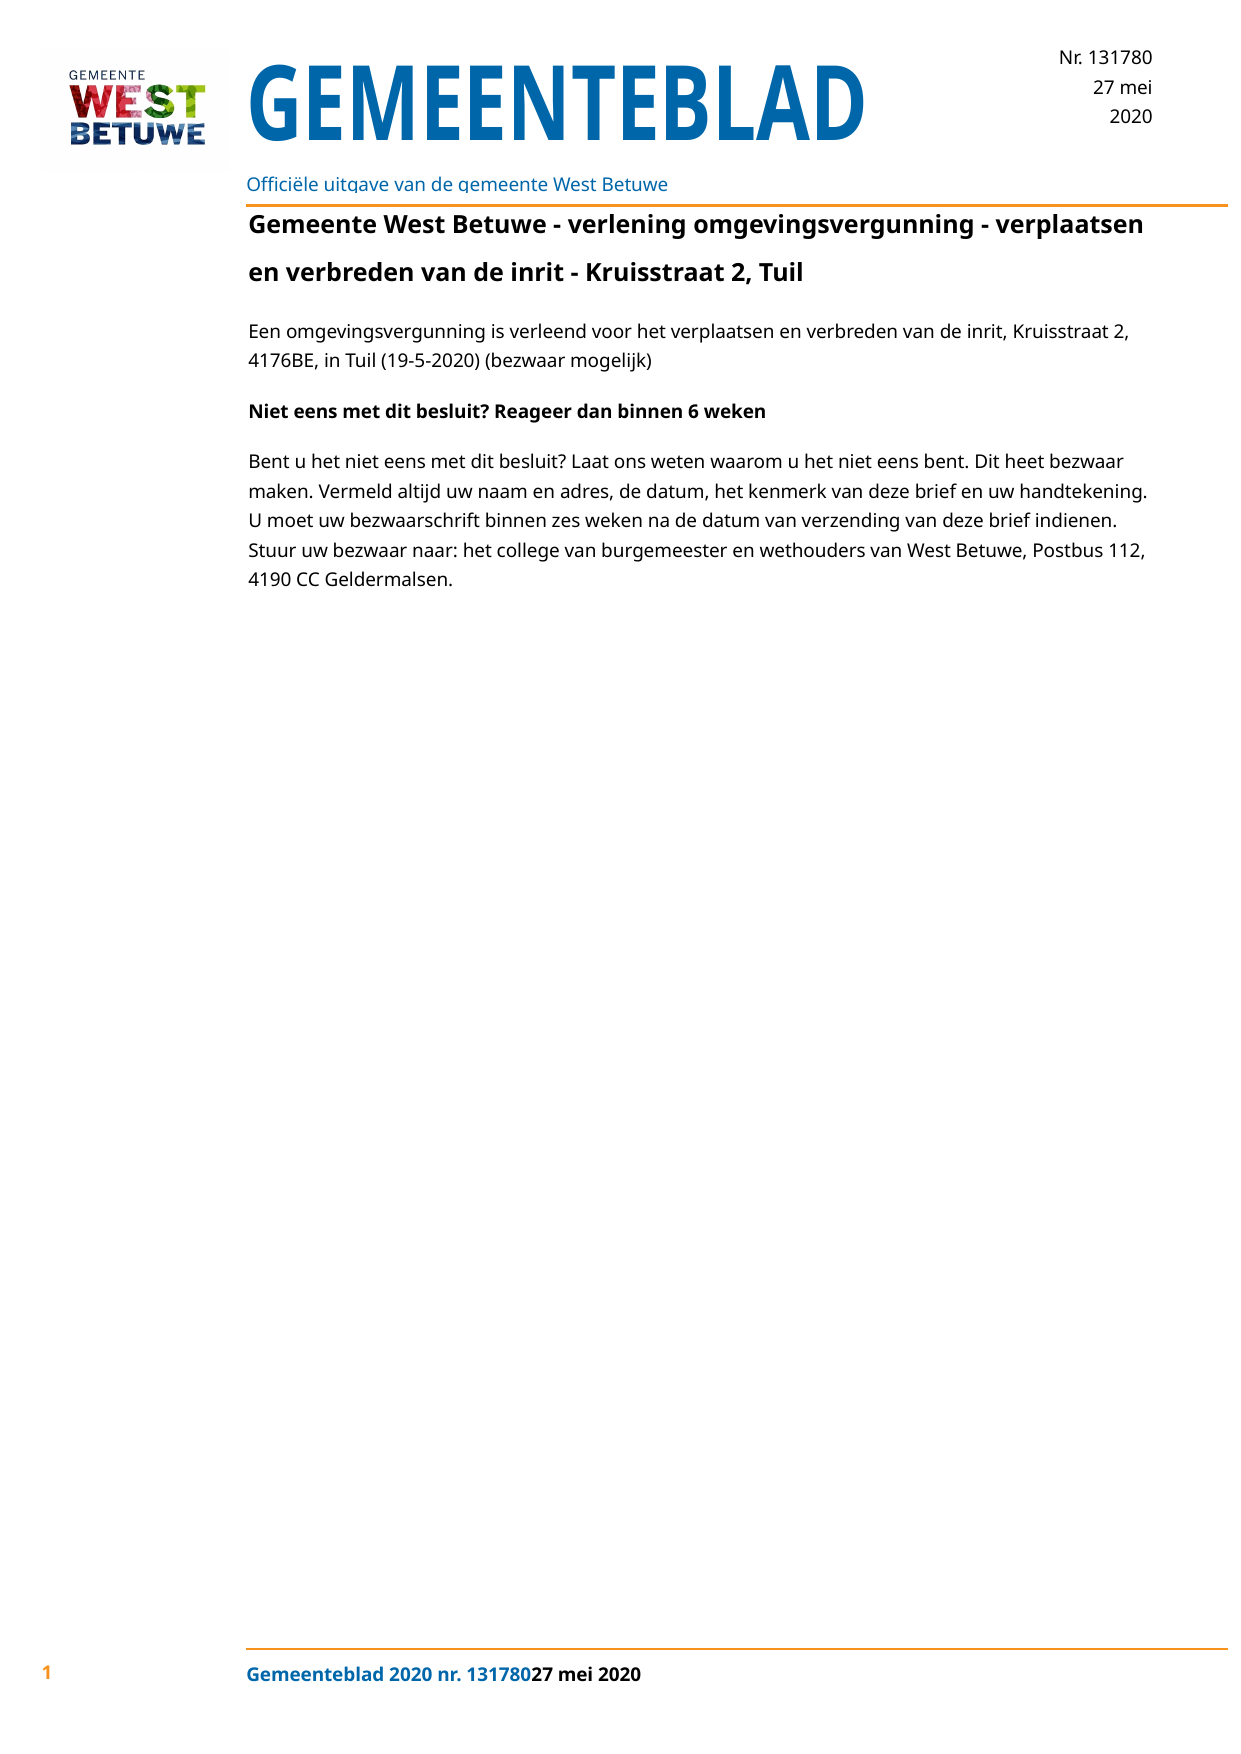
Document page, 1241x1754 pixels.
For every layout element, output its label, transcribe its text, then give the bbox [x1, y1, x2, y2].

text Gemeente West Betuwe - verlening omgevingsvergunning - verplaatsen en verbreden van de inrit - Kruisstraat 2, Tuil [248, 207, 1152, 288]
text Een omgevingsvergunning is verleend voor het verplaatsen en verbreden van de inrit, Kruisstraat 2, 4176BE, in Tuil (19-5-2020) (bezwaar mogelijk) [248, 318, 1152, 373]
text Bent u het niet eens met dit besluit? Laat ons weten waarom u het niet eens bent. Dit heet bezwaar maken. Vermeld altijd uw naam en adres, de datum, het kenmerk van deze brief en uw handtekening. U moet uw bezwaarschrift binnen zes weken na de datum van verzending van deze brief indienen. Stuur uw bezwaar naar: het college van burgemeester en wethouders van West Betuwe, Postbus 112, 4190 CC Geldermalsen. [248, 448, 1152, 592]
text Niet eens met dit besluit? Reageer dan binnen 6 weken [248, 398, 1152, 424]
picture [41, 47, 231, 172]
